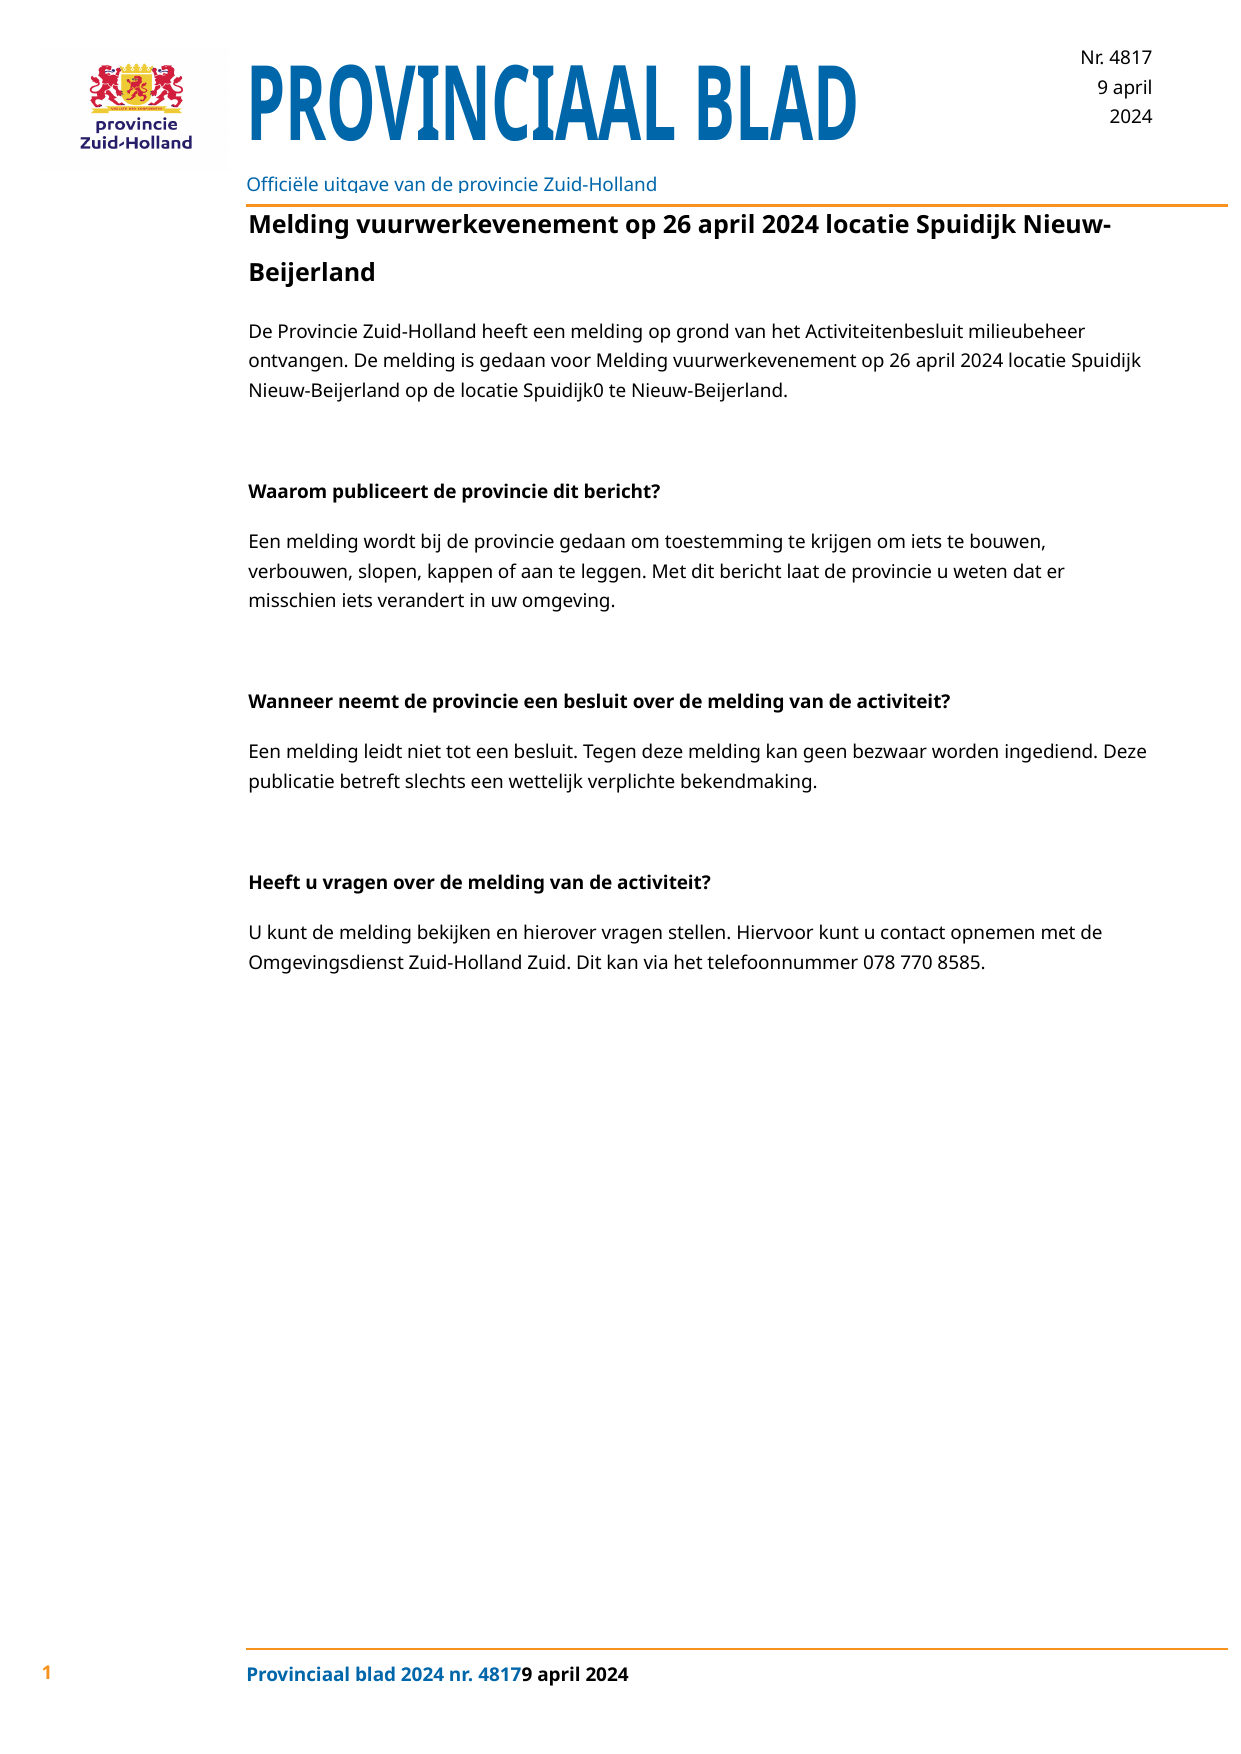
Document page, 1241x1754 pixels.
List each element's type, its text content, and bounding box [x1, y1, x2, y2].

picture [41, 47, 231, 172]
text Een melding wordt bij de provincie gedaan om toestemming te krijgen om iets te bouwen, verbouwen, slopen, kappen of aan te leggen. Met dit bericht laat de provincie u weten dat er misschien iets verandert in uw omgeving. [248, 528, 1152, 613]
text U kunt de melding bekijken en hierover vragen stellen. Hiervoor kunt u contact opnemen met de Omgevingsdienst Zuid-Holland Zuid. Dit kan via het telefoonnummer 078 770 8585. [248, 919, 1152, 975]
text Wanneer neemt de provincie een besluit over de melding van de activiteit? [248, 688, 1152, 714]
text De Provincie Zuid-Holland heeft een melding op grond van het Activiteitenbesluit milieubeheer ontvangen. De melding is gedaan voor Melding vuurwerkevenement op 26 april 2024 locatie Spuidijk Nieuw-Beijerland op de locatie Spuidijk0 te Nieuw-Beijerland. [248, 318, 1152, 403]
text Melding vuurwerkevenement op 26 april 2024 locatie Spuidijk Nieuw-Beijerland [248, 207, 1152, 288]
text Waarom publiceert de provincie dit bericht? [248, 478, 1152, 504]
text Een melding leidt niet tot een besluit. Tegen deze melding kan geen bezwaar worden ingediend. Deze publicatie betreft slechts een wettelijk verplichte bekendmaking. [248, 739, 1152, 794]
text Heeft u vragen over de melding van de activiteit? [248, 869, 1152, 895]
